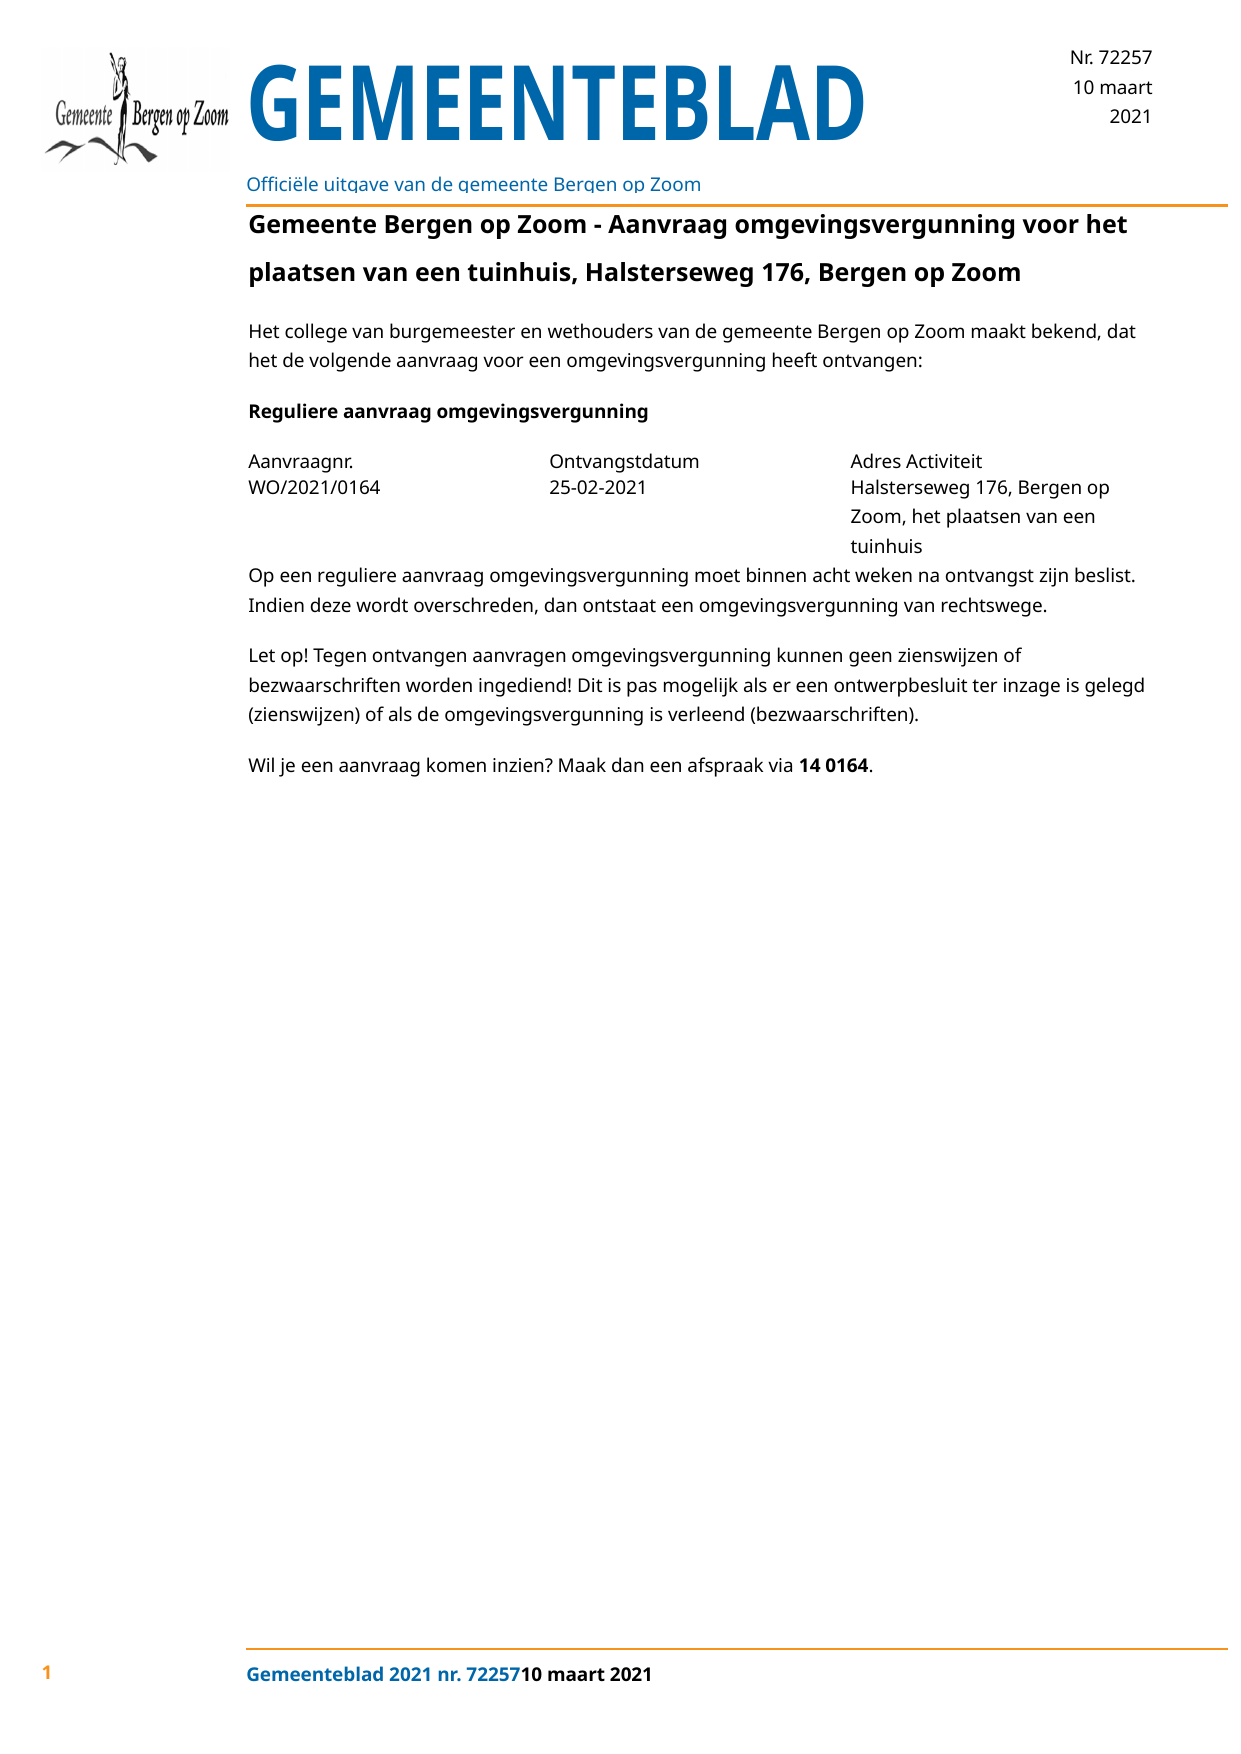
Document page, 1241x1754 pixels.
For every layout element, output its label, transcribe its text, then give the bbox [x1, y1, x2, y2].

text Het college van burgemeester en wethouders van de gemeente Bergen op Zoom maakt bekend, dat het de volgende aanvraag voor een omgevingsvergunning heeft ontvangen: [248, 318, 1152, 373]
text Reguliere aanvraag omgevingsvergunning [248, 398, 1152, 424]
table_cell Halsterseweg 176, Bergen op Zoom, het plaatsen van een tuinhuis [850, 474, 1152, 559]
table_cell 25-02-2021 [549, 474, 850, 559]
text Let op! Tegen ontvangen aanvragen omgevingsvergunning kunnen geen zienswijzen of bezwaarschriften worden ingediend! Dit is pas mogelijk als er een ontwerpbesluit ter inzage is gelegd (zienswijzen) of als de omgevingsvergunning is verleend (bezwaarschriften). [248, 642, 1152, 727]
table_cell WO/2021/0164 [248, 474, 549, 559]
table_header Ontvangstdatum [549, 449, 850, 474]
picture [41, 47, 231, 172]
table_header Adres Activiteit [850, 449, 1152, 474]
text Gemeente Bergen op Zoom - Aanvraag omgevingsvergunning voor het plaatsen van een tuinhuis, Halsterseweg 176, Bergen op Zoom [248, 207, 1152, 288]
table_header Aanvraagnr. [248, 449, 549, 474]
text Wil je een aanvraag komen inzien? Maak dan een afspraak via 14 0164. [248, 752, 1152, 778]
text Op een reguliere aanvraag omgevingsvergunning moet binnen acht weken na ontvangst zijn beslist. Indien deze wordt overschreden, dan ontstaat een omgevingsvergunning van rechtswege. [248, 562, 1152, 618]
